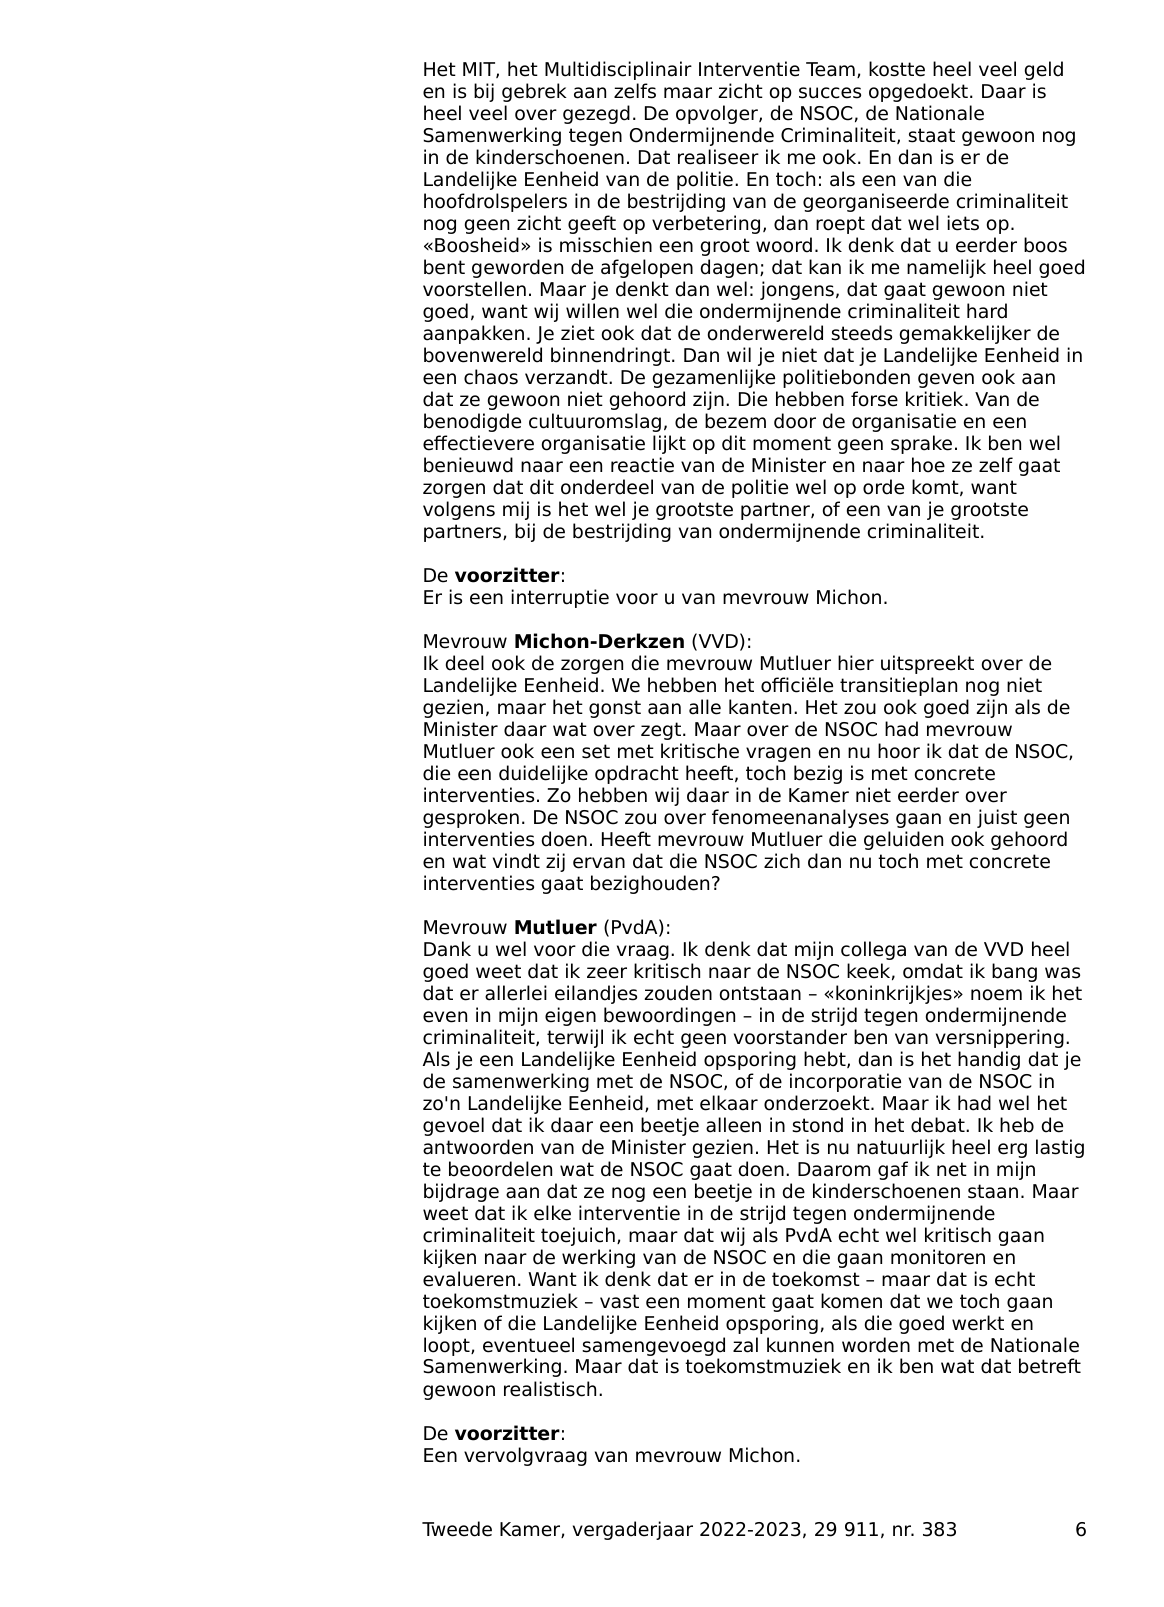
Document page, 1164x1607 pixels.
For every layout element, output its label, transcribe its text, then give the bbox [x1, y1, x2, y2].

text Het MIT, het Multidisciplinair Interventie Team, kostte heel veel geld en is bij gebrek aan zelfs maar zicht op succes opgedoekt. Daar is heel veel over gezegd. De opvolger, de NSOC, de Nationale Samenwerking tegen Ondermijnende Criminaliteit, staat gewoon nog in de kinderschoenen. Dat realiseer ik me ook. En dan is er de Landelijke Eenheid van de politie. En toch: als een van die hoofdrolspelers in de bestrijding van de georganiseerde criminaliteit nog geen zicht geeft op verbetering, dan roept dat wel iets op. «Boosheid» is misschien een groot woord. Ik denk dat u eerder boos bent geworden de afgelopen dagen; dat kan ik me namelijk heel goed voorstellen. Maar je denkt dan wel: jongens, dat gaat gewoon niet goed, want wij willen wel die ondermijnende criminaliteit hard aanpakken. Je ziet ook dat de onderwereld steeds gemakkelijker de bovenwereld binnendringt. Dan wil je niet dat je Landelijke Eenheid in een chaos verzandt. De gezamenlijke politiebonden geven ook aan dat ze gewoon niet gehoord zijn. Die hebben forse kritiek. Van de benodigde cultuuromslag, de bezem door de organisatie en een effectievere organisatie lijkt op dit moment geen sprake. Ik ben wel benieuwd naar een reactie van de Minister en naar hoe ze zelf gaat zorgen dat dit onderdeel van de politie wel op orde komt, want volgens mij is het wel je grootste partner, of een van je grootste partners, bij de bestrijding van ondermijnende criminaliteit. [422, 59, 1087, 543]
text Mevrouw Mutluer (PvdA): [422, 917, 1087, 939]
text Ik deel ook de zorgen die mevrouw Mutluer hier uitspreekt over de Landelijke Eenheid. We hebben het officiële transitieplan nog niet gezien, maar het gonst aan alle kanten. Het zou ook goed zijn als de Minister daar wat over zegt. Maar over de NSOC had mevrouw Mutluer ook een set met kritische vragen en nu hoor ik dat de NSOC, die een duidelijke opdracht heeft, toch bezig is met concrete interventies. Zo hebben wij daar in de Kamer niet eerder over gesproken. De NSOC zou over fenomeenanalyses gaan en juist geen interventies doen. Heeft mevrouw Mutluer die geluiden ook gehoord en wat vindt zij ervan dat die NSOC zich dan nu toch met concrete interventies gaat bezighouden? [422, 653, 1087, 895]
text Mevrouw Michon-Derkzen (VVD): [422, 631, 1087, 653]
text Er is een interruptie voor u van mevrouw Michon. [422, 587, 1087, 609]
text Een vervolgvraag van mevrouw Michon. [422, 1444, 1087, 1467]
text De voorzitter: [422, 1423, 1087, 1444]
text De voorzitter: [422, 565, 1087, 587]
text Dank u wel voor die vraag. Ik denk dat mijn collega van de VVD heel goed weet dat ik zeer kritisch naar de NSOC keek, omdat ik bang was dat er allerlei eilandjes zouden ontstaan – «koninkrijkjes» noem ik het even in mijn eigen bewoordingen – in de strijd tegen ondermijnende criminaliteit, terwijl ik echt geen voorstander ben van versnippering. Als je een Landelijke Eenheid opsporing hebt, dan is het handig dat je de samenwerking met de NSOC, of de incorporatie van de NSOC in zo'n Landelijke Eenheid, met elkaar onderzoekt. Maar ik had wel het gevoel dat ik daar een beetje alleen in stond in het debat. Ik heb de antwoorden van de Minister gezien. Het is nu natuurlijk heel erg lastig te beoordelen wat de NSOC gaat doen. Daarom gaf ik net in mijn bijdrage aan dat ze nog een beetje in de kinderschoenen staan. Maar weet dat ik elke interventie in de strijd tegen ondermijnende criminaliteit toejuich, maar dat wij als PvdA echt wel kritisch gaan kijken naar de werking van de NSOC en die gaan monitoren en evalueren. Want ik denk dat er in de toekomst – maar dat is echt toekomstmuziek – vast een moment gaat komen dat we toch gaan kijken of die Landelijke Eenheid opsporing, als die goed werkt en loopt, eventueel samengevoegd zal kunnen worden met de Nationale Samenwerking. Maar dat is toekomstmuziek en ik ben wat dat betreft gewoon realistisch. [422, 939, 1087, 1400]
